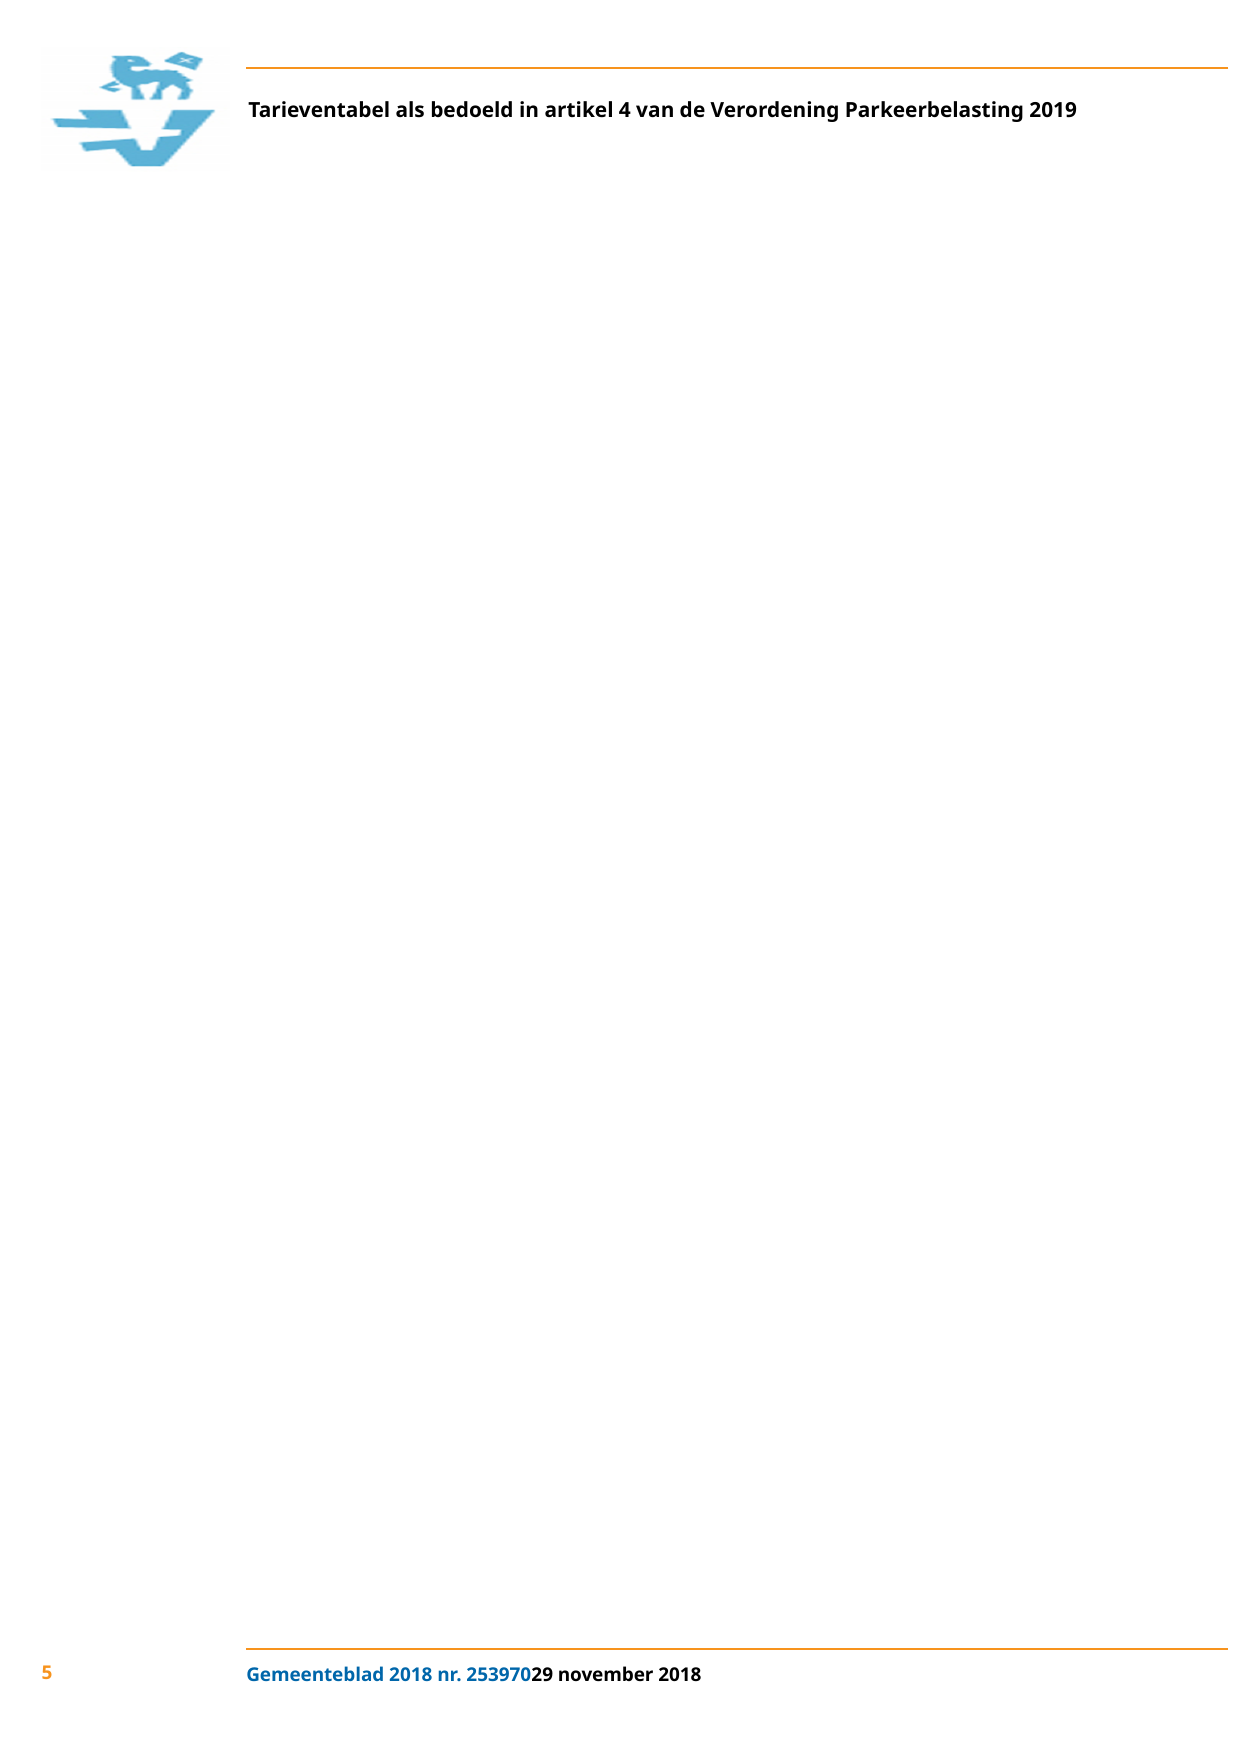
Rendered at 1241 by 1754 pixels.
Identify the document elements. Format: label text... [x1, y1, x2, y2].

text Tarieventabel als bedoeld in artikel 4 van de Verordening Parkeerbelasting 2019 [248, 95, 1152, 123]
picture [41, 47, 231, 172]
